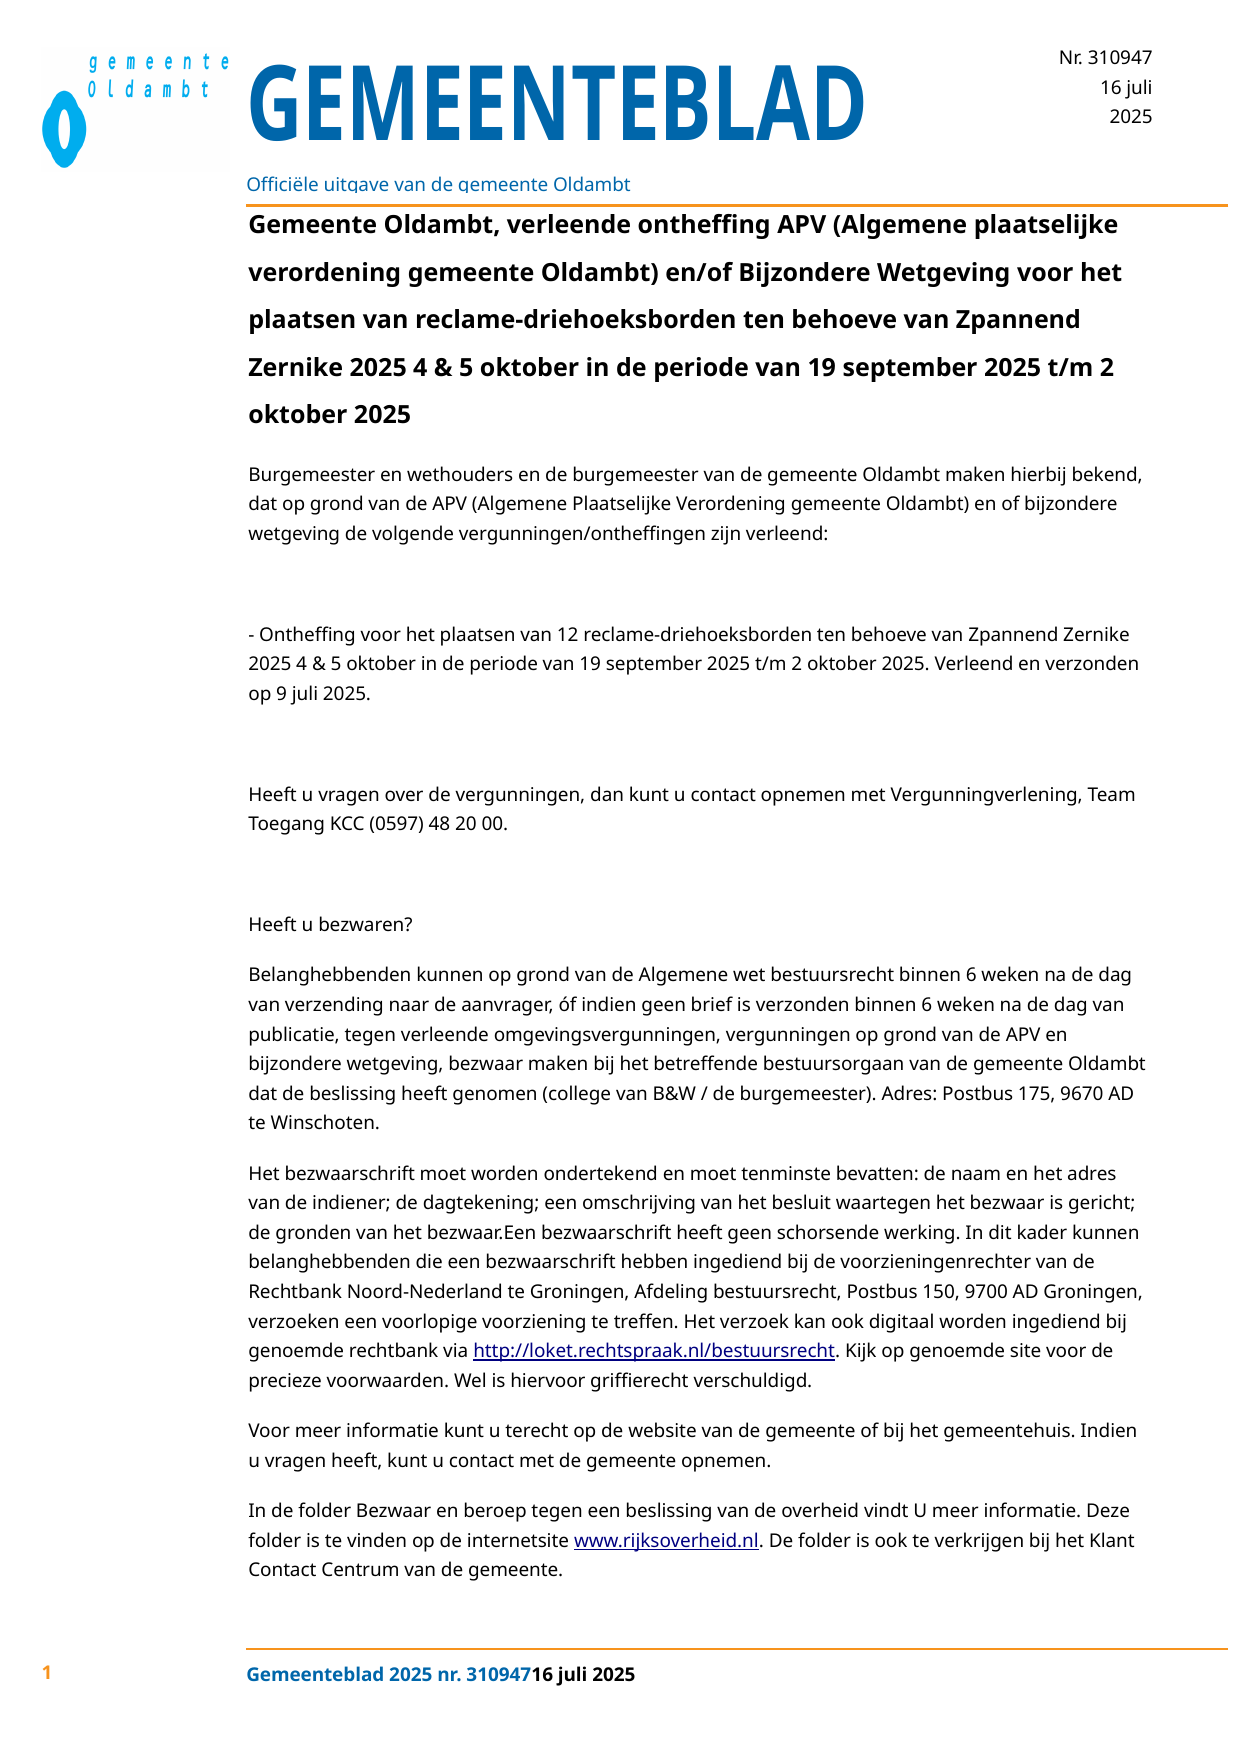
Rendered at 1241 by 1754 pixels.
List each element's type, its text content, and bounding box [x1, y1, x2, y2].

text Burgemeester en wethouders en de burgemeester van de gemeente Oldambt maken hierbij bekend, dat op grond van de APV (Algemene Plaatselijke Verordening gemeente Oldambt) en of bijzondere wetgeving de volgende vergunningen/ontheffingen zijn verleend: [248, 461, 1152, 546]
text In de folder Bezwaar en beroep tegen een beslissing van de overheid vindt U meer informatie. Deze folder is te vinden op de internetsite www.rijksoverheid.nl. De folder is ook te verkrijgen bij het Klant Contact Centrum van de gemeente. [248, 1497, 1152, 1582]
picture [41, 47, 231, 172]
text Heeft u vragen over de vergunningen, dan kunt u contact opnemen met Vergunningverlening, Team Toegang KCC (0597) 48 20 00. [248, 781, 1152, 836]
text Heeft u bezwaren? [248, 911, 1152, 937]
text Belanghebbenden kunnen op grond van de Algemene wet bestuursrecht binnen 6 weken na de dag van verzending naar de aanvrager, óf indien geen brief is verzonden binnen 6 weken na de dag van publicatie, tegen verleende omgevingsvergunningen, vergunningen op grond van de APV en bijzondere wetgeving, bezwaar maken bij het betreffende bestuursorgaan van de gemeente Oldambt dat de beslissing heeft genomen (college van B&W / de burgemeester). Adres: Postbus 175, 9670 AD te Winschoten. [248, 962, 1152, 1135]
text Voor meer informatie kunt u terecht op de website van de gemeente of bij het gemeentehuis. Indien u vragen heeft, kunt u contact met de gemeente opnemen. [248, 1417, 1152, 1473]
text - Ontheffing voor het plaatsen van 12 reclame-driehoeksborden ten behoeve van Zpannend Zernike 2025 4 & 5 oktober in de periode van 19 september 2025 t/m 2 oktober 2025. Verleend en verzonden op 9 juli 2025. [248, 621, 1152, 706]
text Het bezwaarschrift moet worden ondertekend en moet tenminste bevatten: de naam en het adres van de indiener; de dagtekening; een omschrijving van het besluit waartegen het bezwaar is gericht; de gronden van het bezwaar.Een bezwaarschrift heeft geen schorsende werking. In dit kader kunnen belanghebbenden die een bezwaarschrift hebben ingediend bij de voorzieningenrechter van de Rechtbank Noord-Nederland te Groningen, Afdeling bestuursrecht, Postbus 150, 9700 AD Groningen, verzoeken een voorlopige voorziening te treffen. Het verzoek kan ook digitaal worden ingediend bij genoemde rechtbank via http://loket.rechtspraak.nl/bestuursrecht. Kijk op genoemde site voor de precieze voorwaarden. Wel is hiervoor griffierecht verschuldigd. [248, 1160, 1152, 1393]
text Gemeente Oldambt, verleende ontheffing APV (Algemene plaatselijke verordening gemeente Oldambt) en/of Bijzondere Wetgeving voor het plaatsen van reclame-driehoeksborden ten behoeve van Zpannend Zernike 2025 4 & 5 oktober in de periode van 19 september 2025 t/m 2 oktober 2025 [248, 207, 1152, 431]
